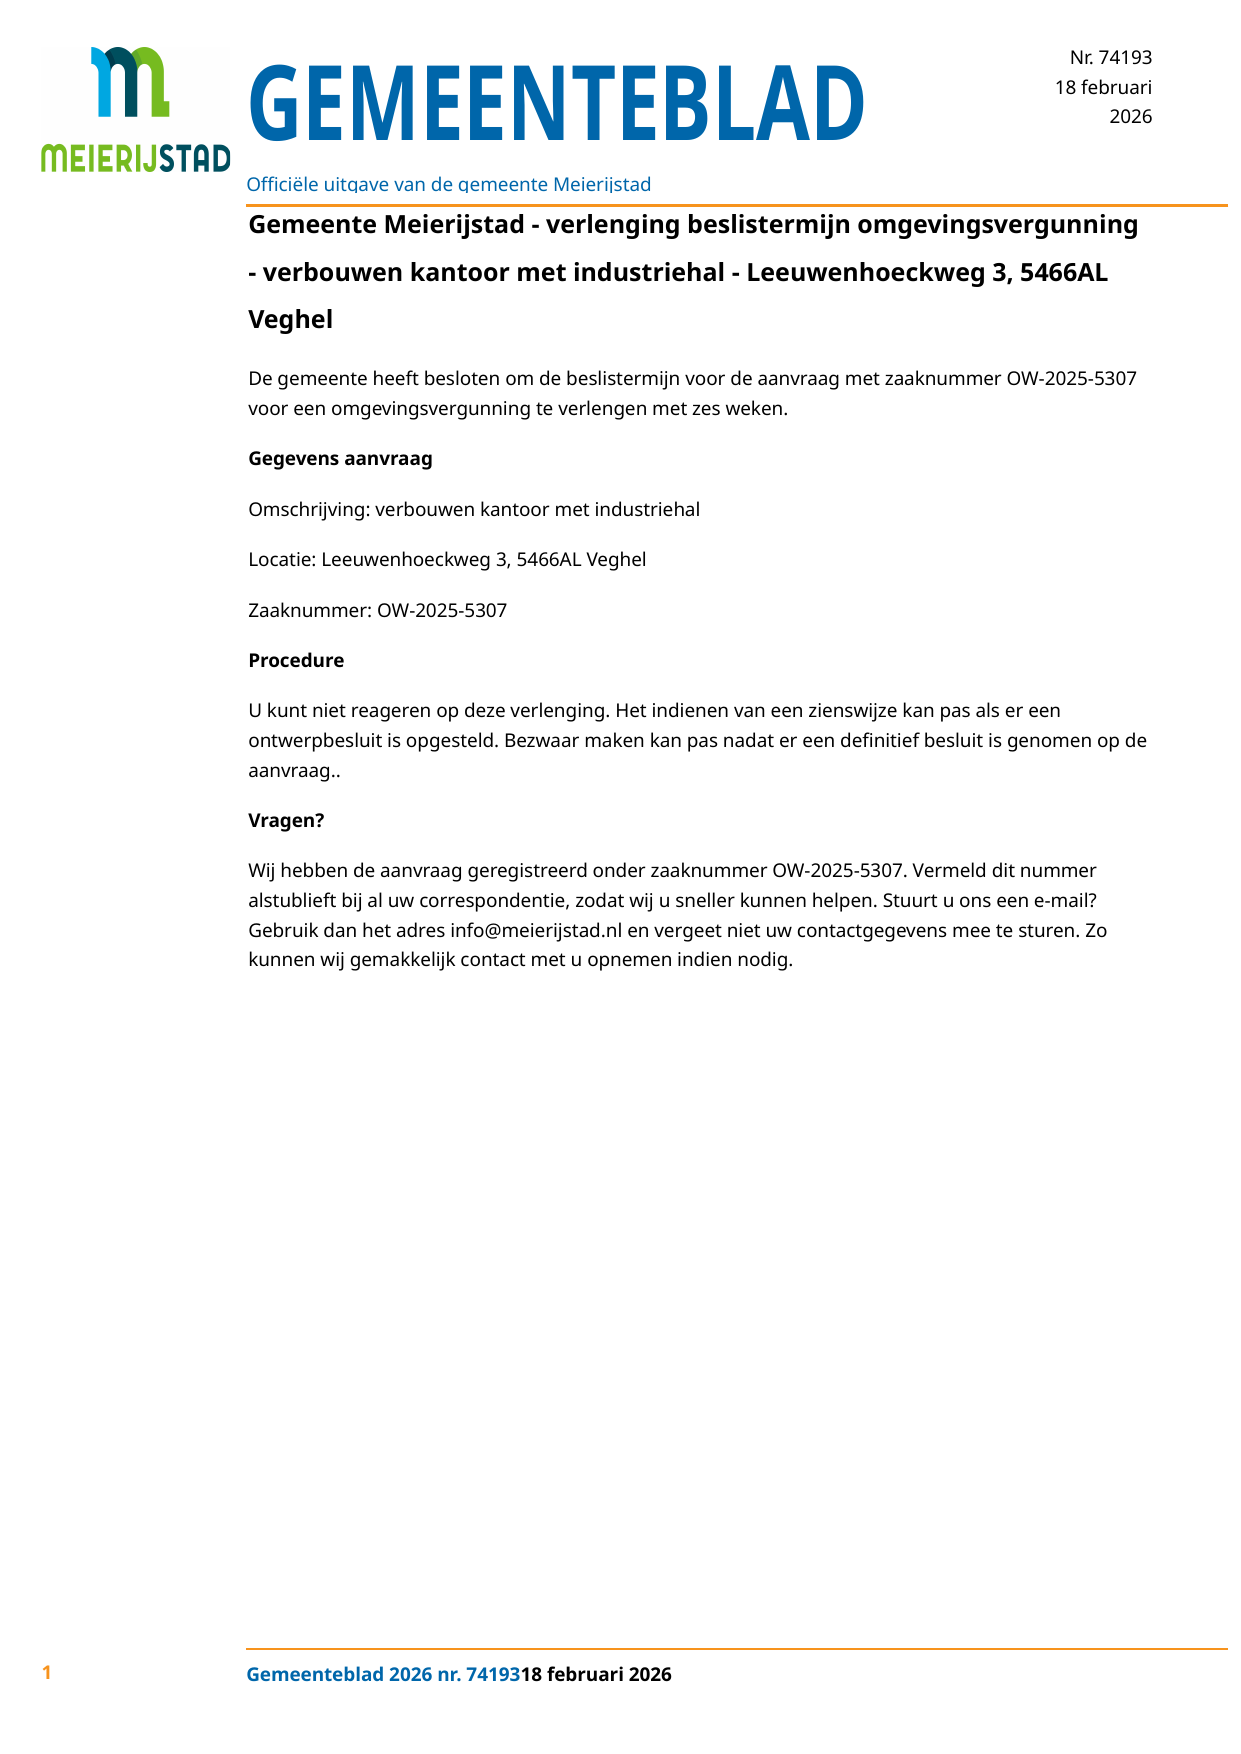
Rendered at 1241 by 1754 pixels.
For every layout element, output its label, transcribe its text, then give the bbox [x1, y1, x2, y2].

text De gemeente heeft besloten om de beslistermijn voor de aanvraag met zaaknummer OW-2025-5307 voor een omgevingsvergunning te verlengen met zes weken. [248, 366, 1152, 421]
text Zaaknummer: OW-2025-5307 [248, 597, 1152, 622]
text Wij hebben de aanvraag geregistreerd onder zaaknummer OW-2025-5307. Vermeld dit nummer alstublieft bij al uw correspondentie, zodat wij u sneller kunnen helpen. Stuurt u ons een e-mail? Gebruik dan het adres info@meierijstad.nl en vergeet niet uw contactgegevens mee te sturen. Zo kunnen wij gemakkelijk contact met u opnemen indien nodig. [248, 858, 1152, 972]
text Procedure [248, 647, 1152, 673]
text Locatie: Leeuwenhoeckweg 3, 5466AL Veghel [248, 546, 1152, 572]
text Gemeente Meierijstad - verlenging beslistermijn omgevingsvergunning - verbouwen kantoor met industriehal - Leeuwenhoeckweg 3, 5466AL Veghel [248, 207, 1152, 336]
text U kunt niet reageren op deze verlenging. Het indienen van een zienswijze kan pas als er een ontwerpbesluit is opgesteld. Bezwaar maken kan pas nadat er een definitief besluit is genomen op de aanvraag.. [248, 698, 1152, 782]
text Gegevens aanvraag [248, 446, 1152, 471]
text Vragen? [248, 807, 1152, 833]
picture [41, 47, 231, 172]
text Omschrijving: verbouwen kantoor met industriehal [248, 496, 1152, 522]
